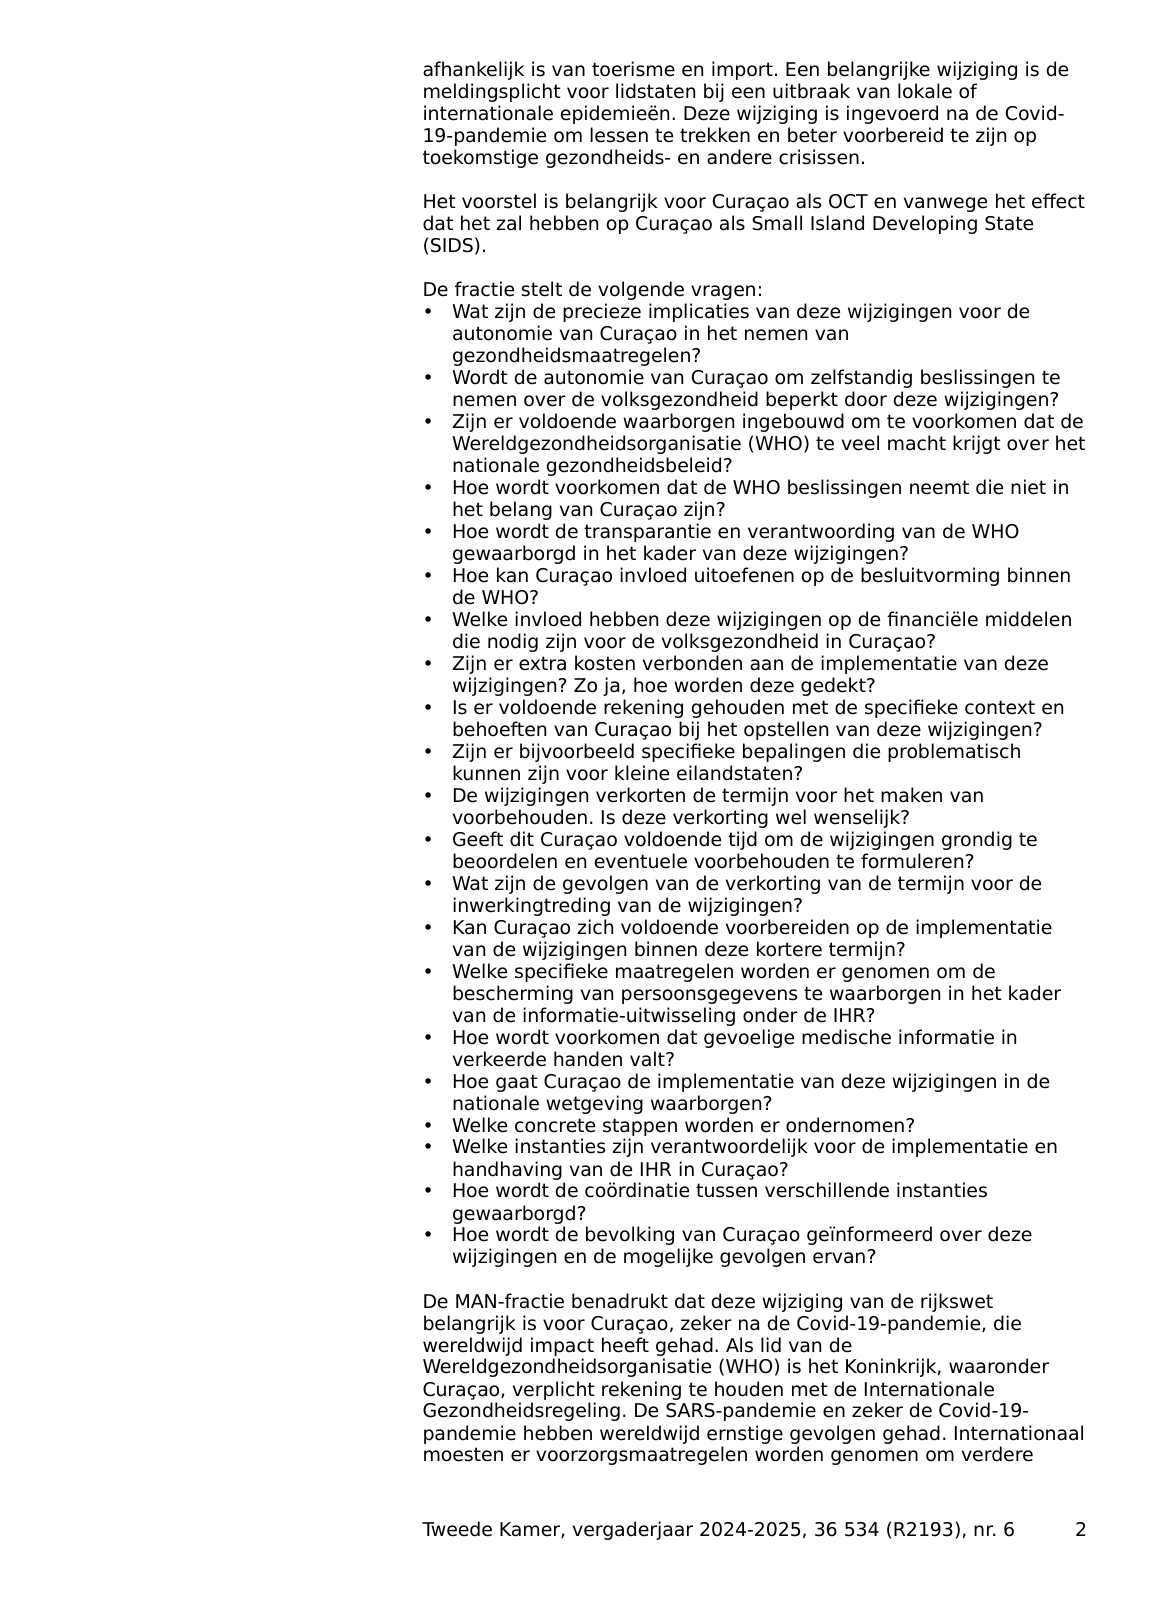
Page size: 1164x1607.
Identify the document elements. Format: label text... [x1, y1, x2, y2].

text • Hoe wordt de coördinatie tussen verschillende instanties gewaarborgd? [422, 1180, 1087, 1224]
text • Zijn er voldoende waarborgen ingebouwd om te voorkomen dat de Wereldgezondheidsorganisatie (WHO) te veel macht krijgt over het nationale gezondheidsbeleid? [422, 411, 1087, 477]
text • Zijn er extra kosten verbonden aan de implementatie van deze wijzigingen? Zo ja, hoe worden deze gedekt? [422, 653, 1087, 697]
text • Welke invloed hebben deze wijzigingen op de financiële middelen die nodig zijn voor de volksgezondheid in Curaçao? [422, 609, 1087, 653]
text • Is er voldoende rekening gehouden met de specifieke context en behoeften van Curaçao bij het opstellen van deze wijzigingen? [422, 697, 1087, 741]
text • Wordt de autonomie van Curaçao om zelfstandig beslissingen te nemen over de volksgezondheid beperkt door deze wijzigingen? [422, 367, 1087, 411]
text • Geeft dit Curaçao voldoende tijd om de wijzigingen grondig te beoordelen en eventuele voorbehouden te formuleren? [422, 829, 1087, 873]
text • Welke instanties zijn verantwoordelijk voor de implementatie en handhaving van de IHR in Curaçao? [422, 1136, 1087, 1180]
text De fractie stelt de volgende vragen: [422, 279, 1087, 301]
text • De wijzigingen verkorten de termijn voor het maken van voorbehouden. Is deze verkorting wel wenselijk? [422, 785, 1087, 829]
text • Hoe wordt de bevolking van Curaçao geïnformeerd over deze wijzigingen en de mogelijke gevolgen ervan? [422, 1224, 1087, 1268]
text • Welke specifieke maatregelen worden er genomen om de bescherming van persoonsgegevens te waarborgen in het kader van de informatie-uitwisseling onder de IHR? [422, 961, 1087, 1027]
text • Kan Curaçao zich voldoende voorbereiden op de implementatie van de wijzigingen binnen deze kortere termijn? [422, 917, 1087, 961]
text De MAN-fractie benadrukt dat deze wijziging van de rijkswet belangrijk is voor Curaçao, zeker na de Covid-19-pandemie, die wereldwijd impact heeft gehad. Als lid van de Wereldgezondheidsorganisatie (WHO) is het Koninkrijk, waaronder Curaçao, verplicht rekening te houden met de Internationale Gezondheidsregeling. De SARS-pandemie en zeker de Covid-19-pandemie hebben wereldwijd ernstige gevolgen gehad. Internationaal moesten er voorzorgsmaatregelen worden genomen om verdere [422, 1291, 1087, 1466]
text • Welke concrete stappen worden er ondernomen? [422, 1114, 1087, 1136]
text • Hoe kan Curaçao invloed uitoefenen op de besluitvorming binnen de WHO? [422, 565, 1087, 609]
text • Wat zijn de gevolgen van de verkorting van de termijn voor de inwerkingtreding van de wijzigingen? [422, 873, 1087, 917]
text • Hoe wordt voorkomen dat de WHO beslissingen neemt die niet in het belang van Curaçao zijn? [422, 477, 1087, 521]
text afhankelijk is van toerisme en import. Een belangrijke wijziging is de meldingsplicht voor lidstaten bij een uitbraak van lokale of internationale epidemieën. Deze wijziging is ingevoerd na de Covid-19-pandemie om lessen te trekken en beter voorbereid te zijn op toekomstige gezondheids- en andere crisissen. [422, 59, 1087, 169]
text • Hoe gaat Curaçao de implementatie van deze wijzigingen in de nationale wetgeving waarborgen? [422, 1071, 1087, 1114]
text • Hoe wordt voorkomen dat gevoelige medische informatie in verkeerde handen valt? [422, 1027, 1087, 1071]
text • Zijn er bijvoorbeeld specifieke bepalingen die problematisch kunnen zijn voor kleine eilandstaten? [422, 741, 1087, 785]
text • Wat zijn de precieze implicaties van deze wijzigingen voor de autonomie van Curaçao in het nemen van gezondheidsmaatregelen? [422, 301, 1087, 367]
text Het voorstel is belangrijk voor Curaçao als OCT en vanwege het effect dat het zal hebben op Curaçao als Small Island Developing State (SIDS). [422, 191, 1087, 257]
text • Hoe wordt de transparantie en verantwoording van de WHO gewaarborgd in het kader van deze wijzigingen? [422, 521, 1087, 565]
